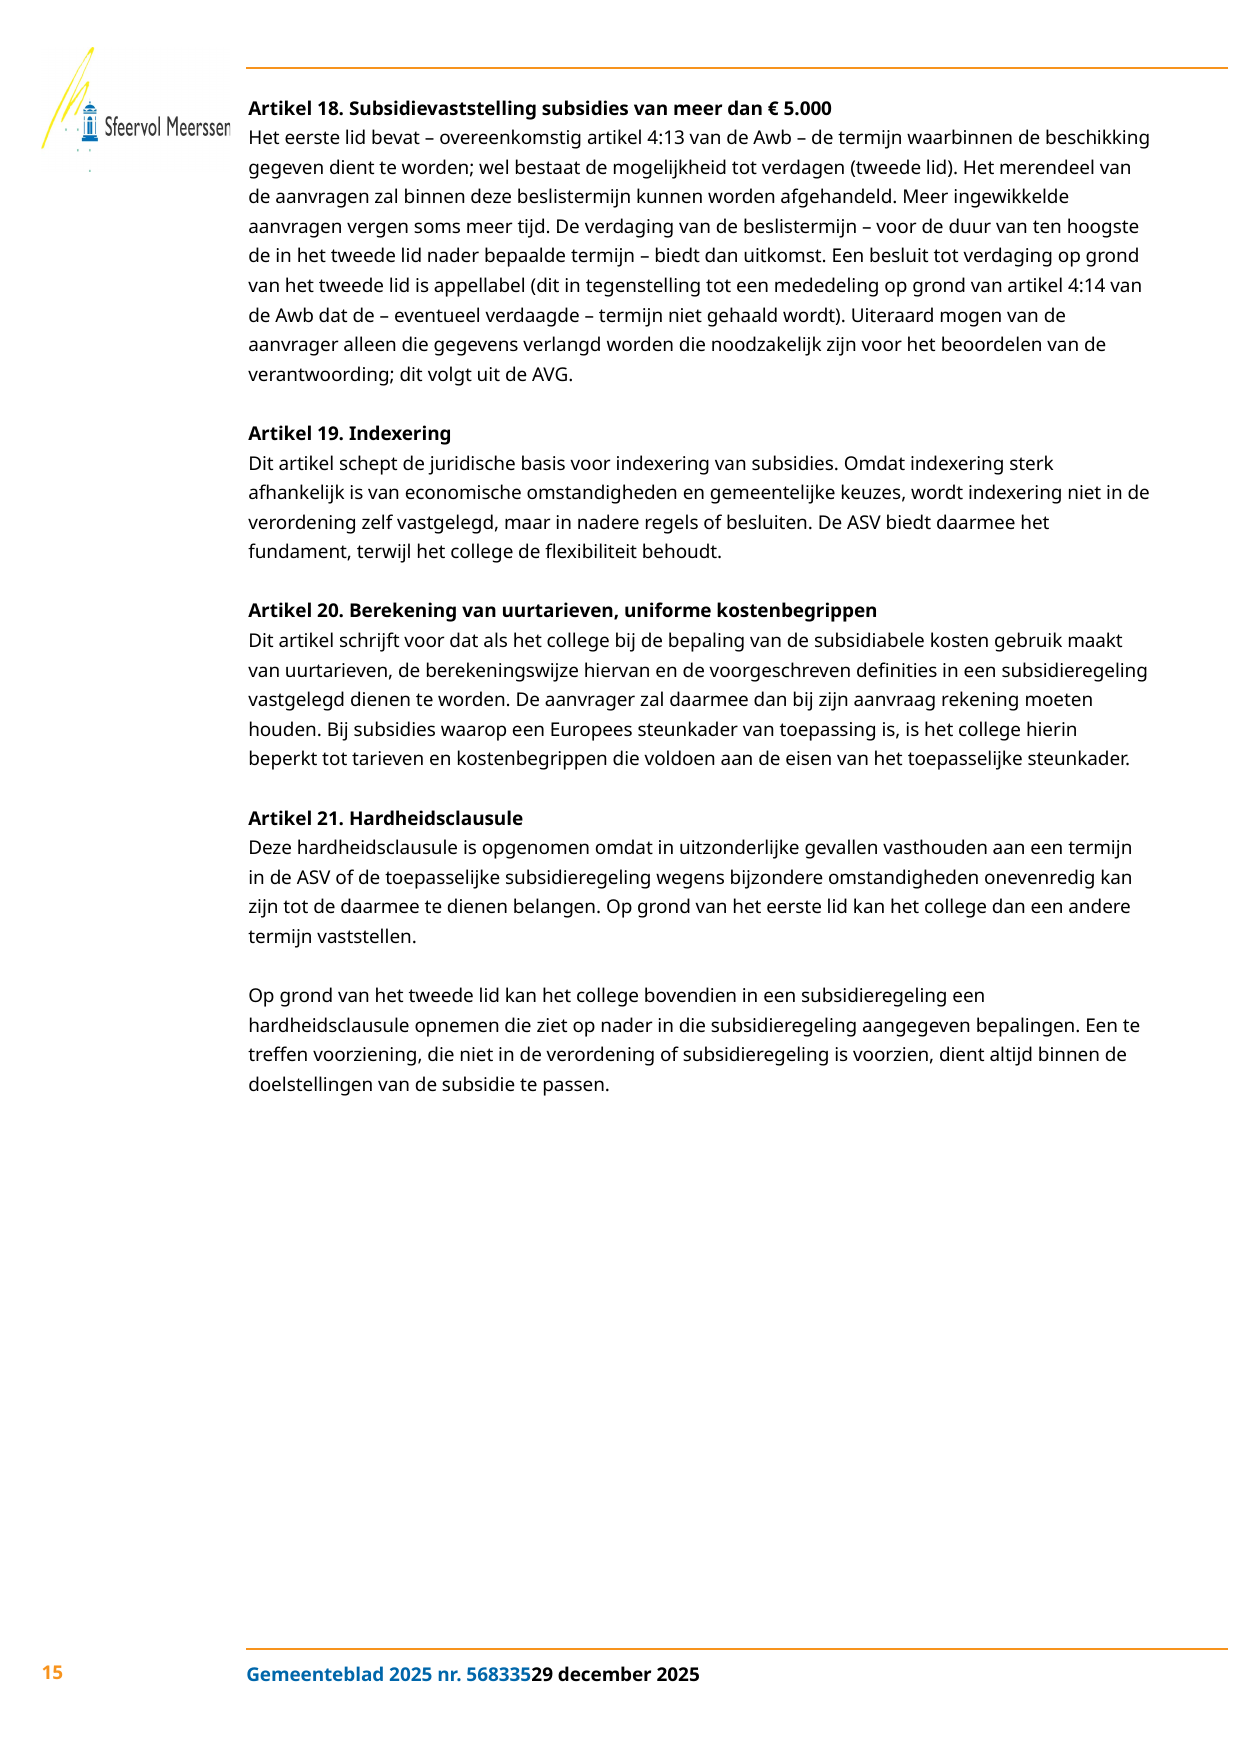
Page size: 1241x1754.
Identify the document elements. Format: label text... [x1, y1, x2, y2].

text Artikel 20. Berekening van uurtarieven, uniforme kostenbegrippen [248, 598, 1152, 623]
text Artikel 18. Subsidievaststelling subsidies van meer dan € 5.000 [248, 95, 1152, 121]
text Dit artikel schrijft voor dat als het college bij de bepaling van de subsidiabele kosten gebruik maakt van uurtarieven, de berekeningswijze hiervan en de voorgeschreven definities in een subsidieregeling vastgelegd dienen te worden. De aanvrager zal daarmee dan bij zijn aanvraag rekening moeten houden. Bij subsidies waarop een Europees steunkader van toepassing is, is het college hierin beperkt tot tarieven en kostenbegrippen die voldoen aan de eisen van het toepasselijke steunkader. [248, 627, 1152, 771]
text Artikel 21. Hardheidsclausule [248, 805, 1152, 831]
text Deze hardheidsclausule is opgenomen omdat in uitzonderlijke gevallen vasthouden aan een termijn in de ASV of de toepasselijke subsidieregeling wegens bijzondere omstandigheden onevenredig kan zijn tot de daarmee te dienen belangen. Op grond van het eerste lid kan het college dan een andere termijn vaststellen. [248, 834, 1152, 949]
text Dit artikel schept de juridische basis voor indexering van subsidies. Omdat indexering sterk afhankelijk is van economische omstandigheden en gemeentelijke keuzes, wordt indexering niet in de verordening zelf vastgelegd, maar in nadere regels of besluiten. De ASV biedt daarmee het fundament, terwijl het college de flexibiliteit behoudt. [248, 450, 1152, 564]
picture [41, 47, 231, 172]
text Artikel 19. Indexering [248, 420, 1152, 446]
text Op grond van het tweede lid kan het college bovendien in een subsidieregeling een hardheidsclausule opnemen die ziet op nader in die subsidieregeling aangegeven bepalingen. Een te treffen voorziening, die niet in de verordening of subsidieregeling is voorzien, dient altijd binnen de doelstellingen van de subsidie te passen. [248, 982, 1152, 1097]
text Het eerste lid bevat – overeenkomstig artikel 4:13 van de Awb – de termijn waarbinnen de beschikking gegeven dient te worden; wel bestaat de mogelijkheid tot verdagen (tweede lid). Het merendeel van de aanvragen zal binnen deze beslistermijn kunnen worden afgehandeld. Meer ingewikkelde aanvragen vergen soms meer tijd. De verdaging van de beslistermijn – voor de duur van ten hoogste de in het tweede lid nader bepaalde termijn – biedt dan uitkomst. Een besluit tot verdaging op grond van het tweede lid is appellabel (dit in tegenstelling tot een mededeling op grond van artikel 4:14 van de Awb dat de – eventueel verdaagde – termijn niet gehaald wordt). Uiteraard mogen van de aanvrager alleen die gegevens verlangd worden die noodzakelijk zijn voor het beoordelen van de verantwoording; dit volgt uit de AVG. [248, 124, 1152, 387]
